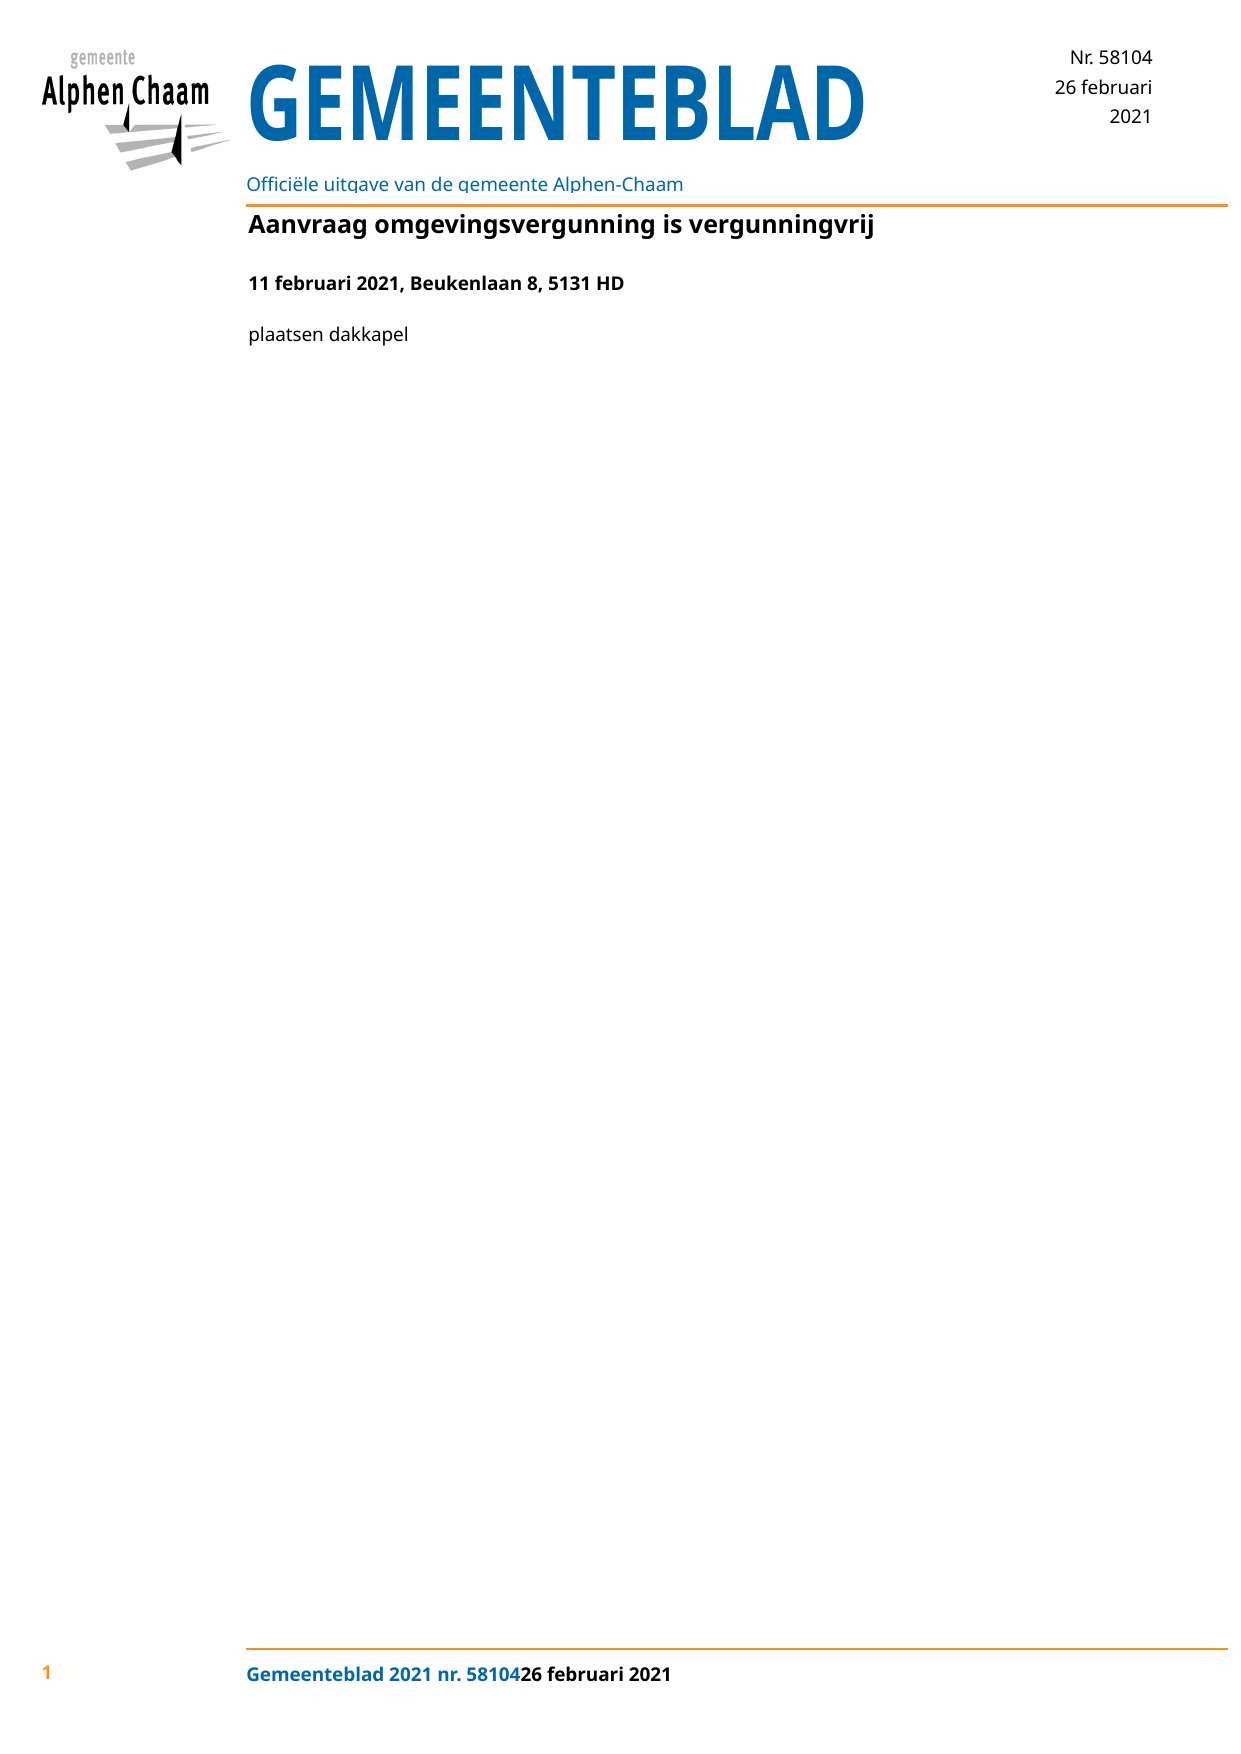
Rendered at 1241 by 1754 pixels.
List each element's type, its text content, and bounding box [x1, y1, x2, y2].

picture [41, 47, 231, 172]
text 11 februari 2021, Beukenlaan 8, 5131 HD [248, 270, 1152, 296]
text plaatsen dakkapel [248, 321, 1152, 346]
text Aanvraag omgevingsvergunning is vergunningvrij [248, 207, 1152, 241]
